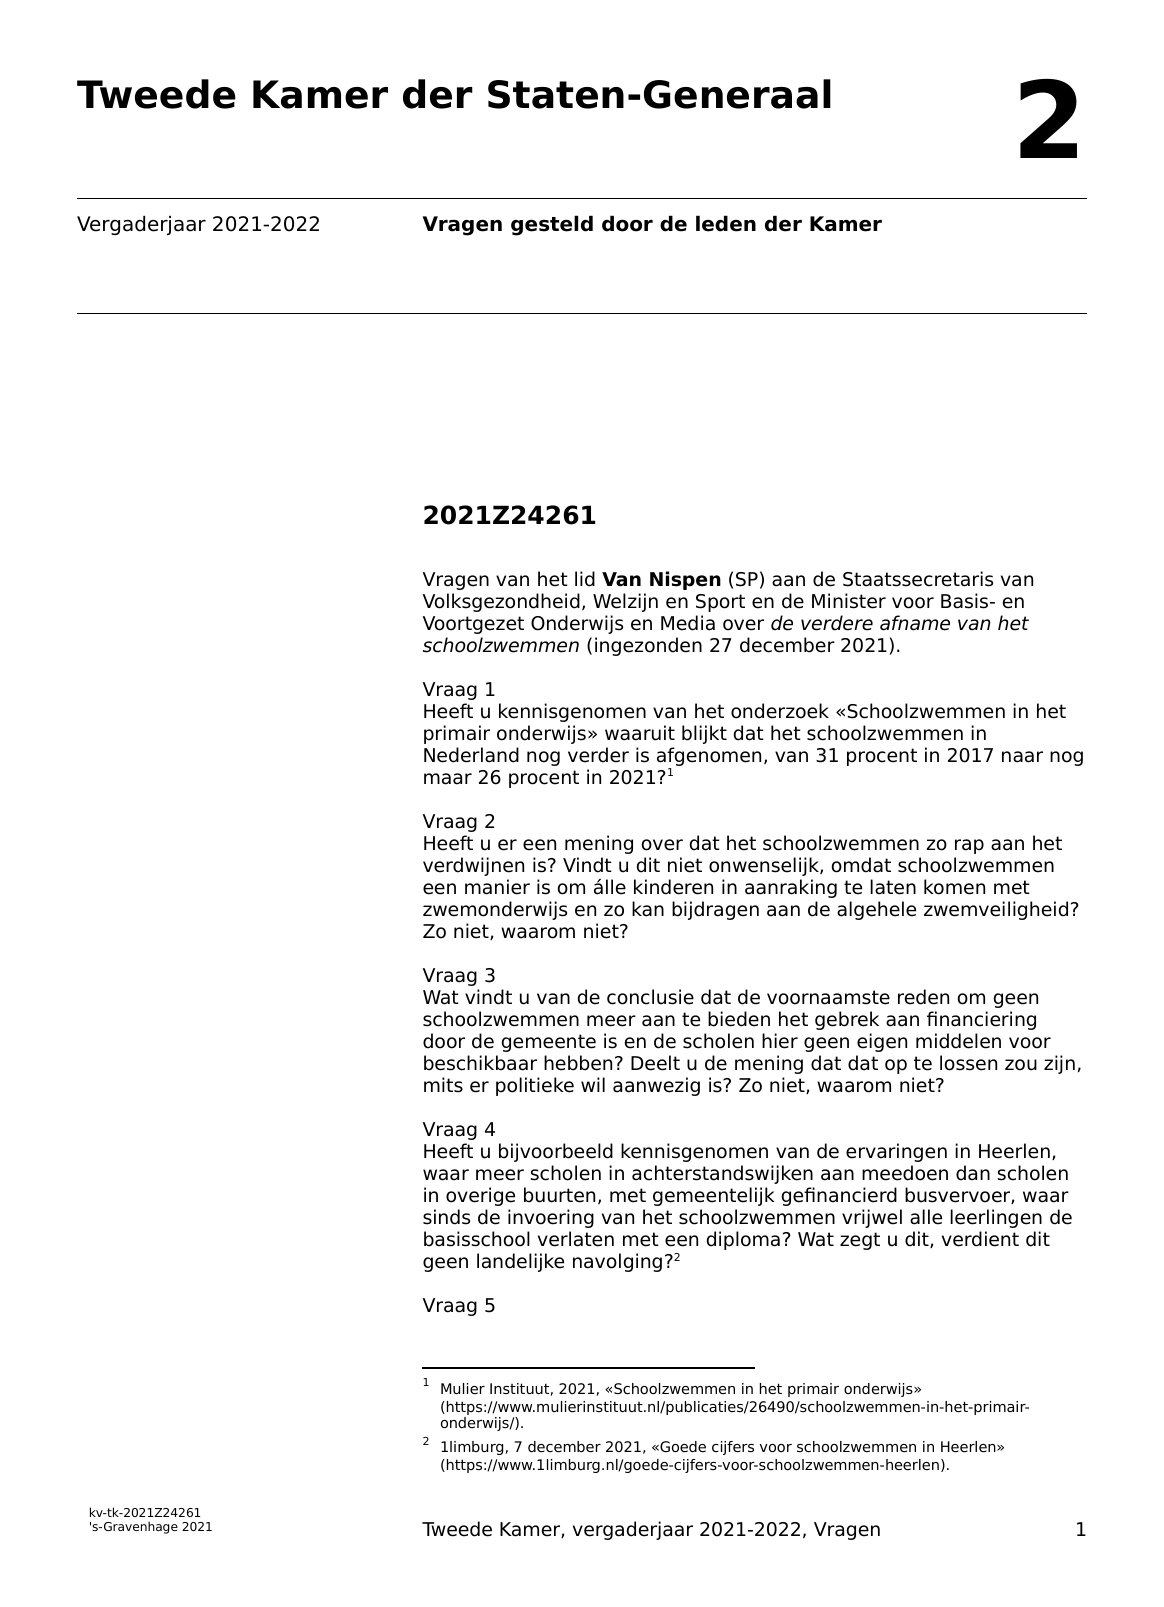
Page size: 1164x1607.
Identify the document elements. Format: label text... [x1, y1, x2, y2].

text 2021Z24261 [422, 501, 1087, 531]
text Vraag 1 [422, 679, 1087, 701]
text Vragen van het lid Van Nispen (SP) aan de Staatssecretaris van Volksgezondheid, Welzijn en Sport en de Minister voor Basis- en Voortgezet Onderwijs en Media over de verdere afname van het schoolzwemmen (ingezonden 27 december 2021). [422, 569, 1087, 657]
table_header 2 [886, 59, 1087, 198]
text 's-Gravenhage 2021 [88, 1520, 323, 1534]
text Heeft u er een mening over dat het schoolzwemmen zo rap aan het verdwijnen is? Vindt u dit niet onwenselijk, omdat schoolzwemmen een manier is om álle kinderen in aanraking te laten komen met zwemonderwijs en zo kan bijdragen aan de algehele zwemveiligheid? Zo niet, waarom niet? [422, 833, 1087, 943]
text Heeft u bijvoorbeeld kennisgenomen van de ervaringen in Heerlen, waar meer scholen in achterstandswijken aan meedoen dan scholen in overige buurten, met gemeentelijk gefinancierd busvervoer, waar sinds de invoering van het schoolzwemmen vrijwel alle leerlingen de basisschool verlaten met een diploma? Wat zegt u dit, verdient dit geen landelijke navolging? [422, 1141, 1087, 1273]
table_cell Vragen gesteld door de leden der Kamer [422, 199, 1087, 313]
table_header Tweede Kamer der Staten-Generaal [77, 59, 886, 198]
text Mulier Instituut, 2021, «Schoolzwemmen in het primair onderwijs» (https://www.mulierinstituut.nl/publicaties/26490/schoolzwemmen-in-het-primair-onderwijs/). [422, 1377, 1087, 1432]
table_cell Vergaderjaar 2021-2022 [77, 199, 422, 313]
text Wat vindt u van de conclusie dat de voornaamste reden om geen schoolzwemmen meer aan te bieden het gebrek aan financiering door de gemeente is en de scholen hier geen eigen middelen voor beschikbaar hebben? Deelt u de mening dat dat op te lossen zou zijn, mits er politieke wil aanwezig is? Zo niet, waarom niet? [422, 987, 1087, 1097]
text Vraag 4 [422, 1119, 1087, 1141]
text Vraag 2 [422, 811, 1087, 833]
text kv-tk-2021Z24261 [88, 1506, 323, 1520]
text Vraag 3 [422, 965, 1087, 987]
text 1limburg, 7 december 2021, «Goede cijfers voor schoolzwemmen in Heerlen» (https://www.1limburg.nl/goede-cijfers-voor-schoolzwemmen-heerlen). [422, 1435, 1087, 1474]
text Vraag 5 [422, 1295, 1087, 1317]
text Heeft u kennisgenomen van het onderzoek «Schoolzwemmen in het primair onderwijs» waaruit blijkt dat het schoolzwemmen in Nederland nog verder is afgenomen, van 31 procent in 2017 naar nog maar 26 procent in 2021? [422, 701, 1087, 789]
